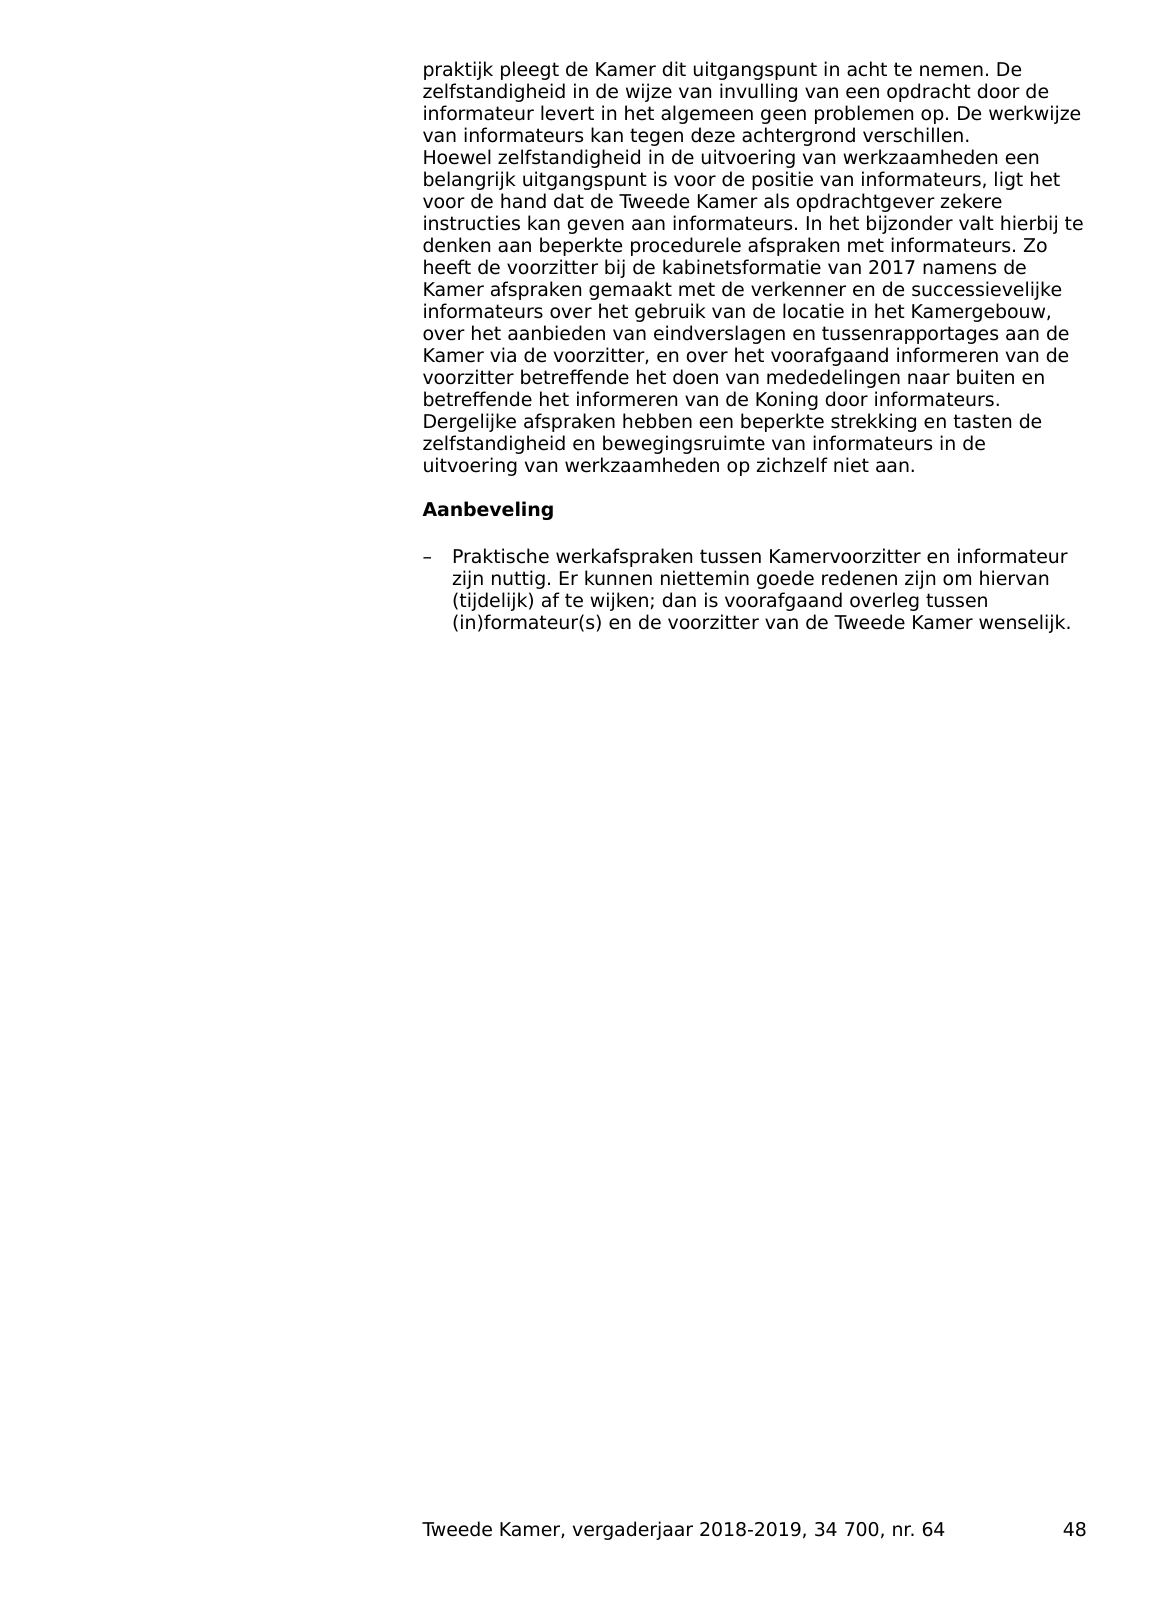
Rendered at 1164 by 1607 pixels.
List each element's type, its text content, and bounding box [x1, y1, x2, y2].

text Hoewel zelfstandigheid in de uitvoering van werkzaamheden een belangrijk uitgangspunt is voor de positie van informateurs, ligt het voor de hand dat de Tweede Kamer als opdrachtgever zekere instructies kan geven aan informateurs. In het bijzonder valt hierbij te denken aan beperkte procedurele afspraken met informateurs. Zo heeft de voorzitter bij de kabinetsformatie van 2017 namens de Kamer afspraken gemaakt met de verkenner en de successievelijke informateurs over het gebruik van de locatie in het Kamergebouw, over het aanbieden van eindverslagen en tussenrapportages aan de Kamer via de voorzitter, en over het voorafgaand informeren van de voorzitter betreffende het doen van mededelingen naar buiten en betreffende het informeren van de Koning door informateurs. Dergelijke afspraken hebben een beperkte strekking en tasten de zelfstandigheid en bewegingsruimte van informateurs in de uitvoering van werkzaamheden op zichzelf niet aan. [422, 147, 1087, 477]
text – Praktische werkafspraken tussen Kamervoorzitter en informateur zijn nuttig. Er kunnen niettemin goede redenen zijn om hiervan (tijdelijk) af te wijken; dan is voorafgaand overleg tussen (in)formateur(s) en de voorzitter van de Tweede Kamer wenselijk. [422, 546, 1087, 634]
text praktijk pleegt de Kamer dit uitgangspunt in acht te nemen. De zelfstandigheid in de wijze van invulling van een opdracht door de informateur levert in het algemeen geen problemen op. De werkwijze van informateurs kan tegen deze achtergrond verschillen. [422, 59, 1087, 147]
subtitle Aanbeveling [422, 499, 1087, 521]
